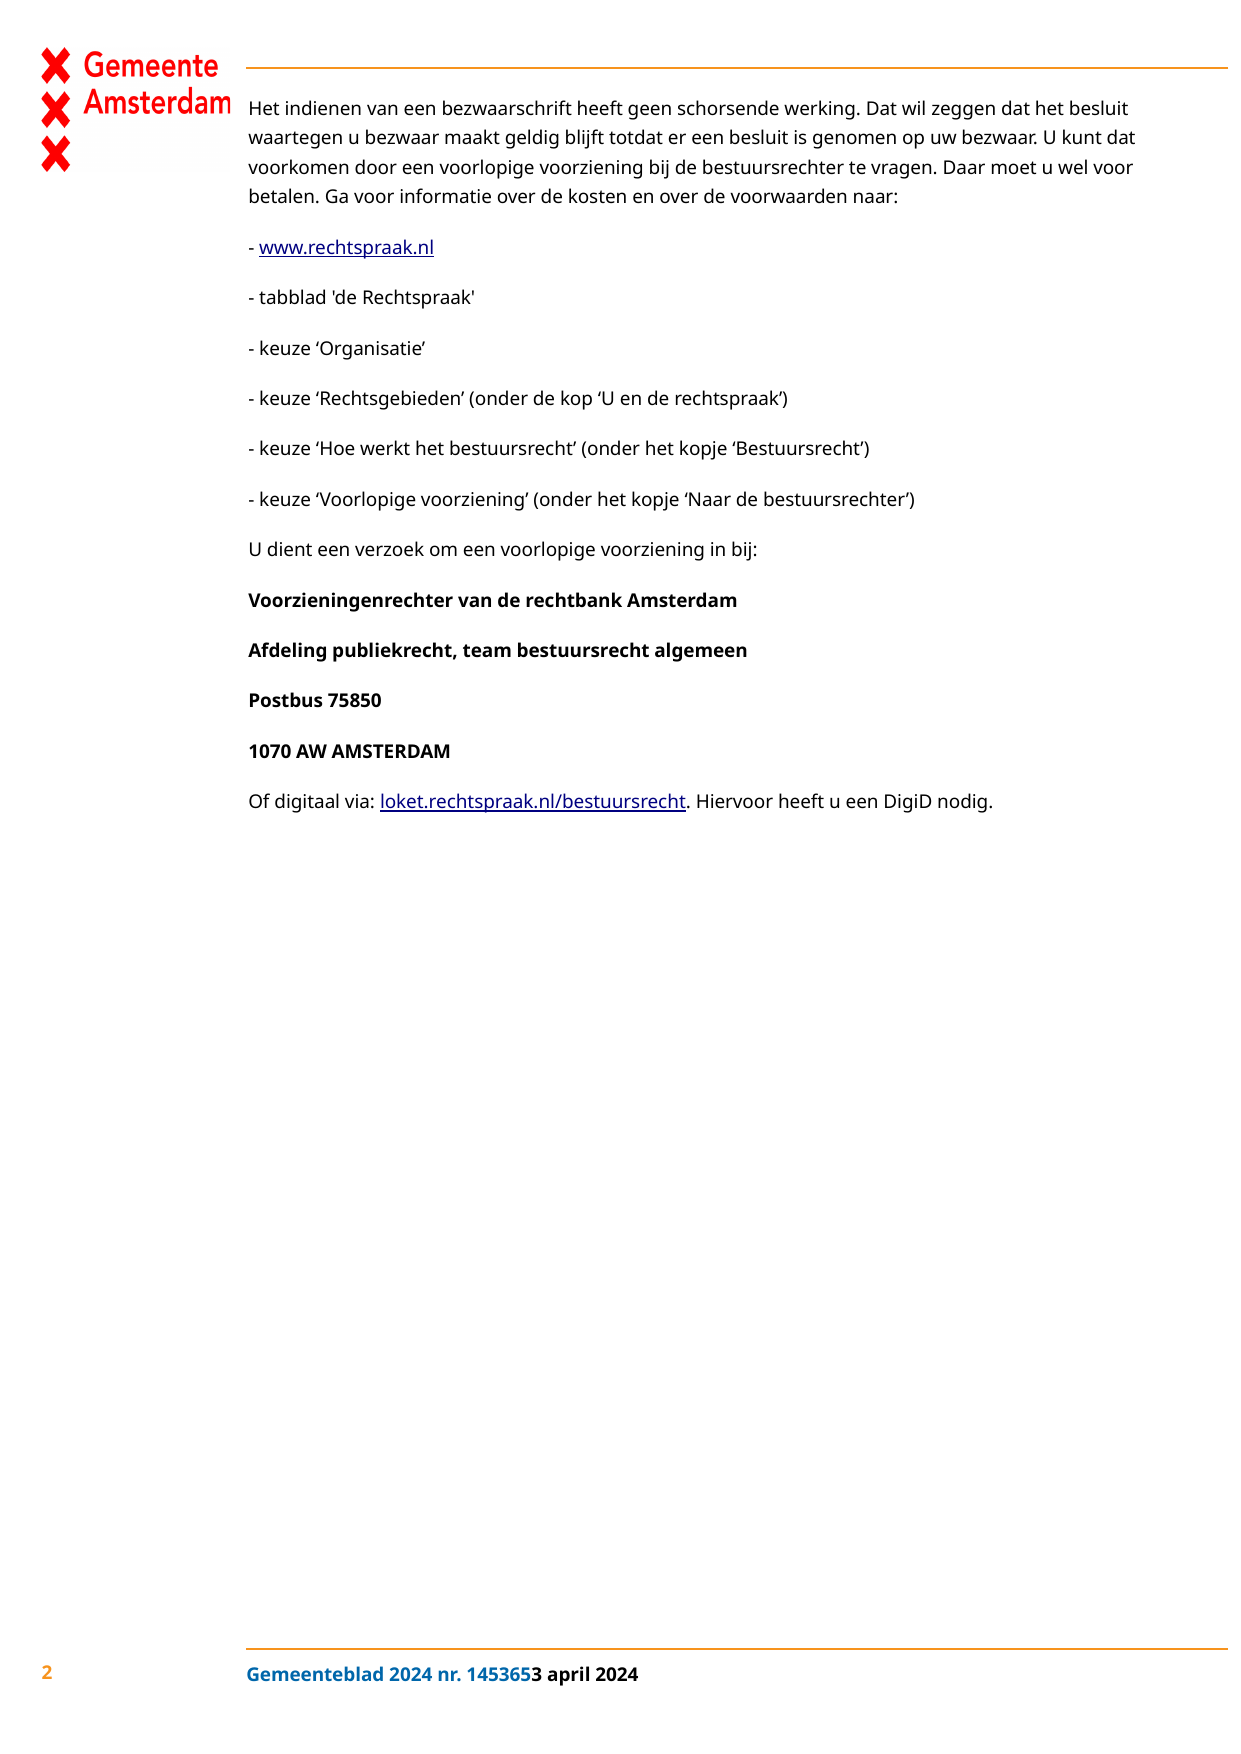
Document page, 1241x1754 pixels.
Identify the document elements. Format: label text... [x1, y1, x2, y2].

text Afdeling publiekrecht, team bestuursrecht algemeen [248, 637, 1152, 663]
text U dient een verzoek om een voorlopige voorziening in bij: [248, 536, 1152, 562]
text - keuze ‘Hoe werkt het bestuursrecht’ (onder het kopje ‘Bestuursrecht’) [248, 436, 1152, 461]
text 1070 AW AMSTERDAM [248, 738, 1152, 764]
text - tabblad 'de Rechtspraak' [248, 284, 1152, 310]
text - keuze ‘Organisatie’ [248, 335, 1152, 361]
text Of digitaal via: loket.rechtspraak.nl/bestuursrecht. Hiervoor heeft u een DigiD nodig. [248, 788, 1152, 814]
text Postbus 75850 [248, 688, 1152, 713]
text - keuze ‘Voorlopige voorziening’ (onder het kopje ‘Naar de bestuursrechter’) [248, 486, 1152, 512]
text - www.rechtspraak.nl [248, 234, 1152, 260]
text - keuze ‘Rechtsgebieden’ (onder de kop ‘U en de rechtspraak’) [248, 385, 1152, 411]
text Het indienen van een bezwaarschrift heeft geen schorsende werking. Dat wil zeggen dat het besluit waartegen u bezwaar maakt geldig blijft totdat er een besluit is genomen op uw bezwaar. U kunt dat voorkomen door een voorlopige voorziening bij de bestuursrechter te vragen. Daar moet u wel voor betalen. Ga voor informatie over de kosten en over de voorwaarden naar: [248, 95, 1152, 209]
picture [41, 47, 231, 172]
text Voorzieningenrechter van de rechtbank Amsterdam [248, 587, 1152, 613]
